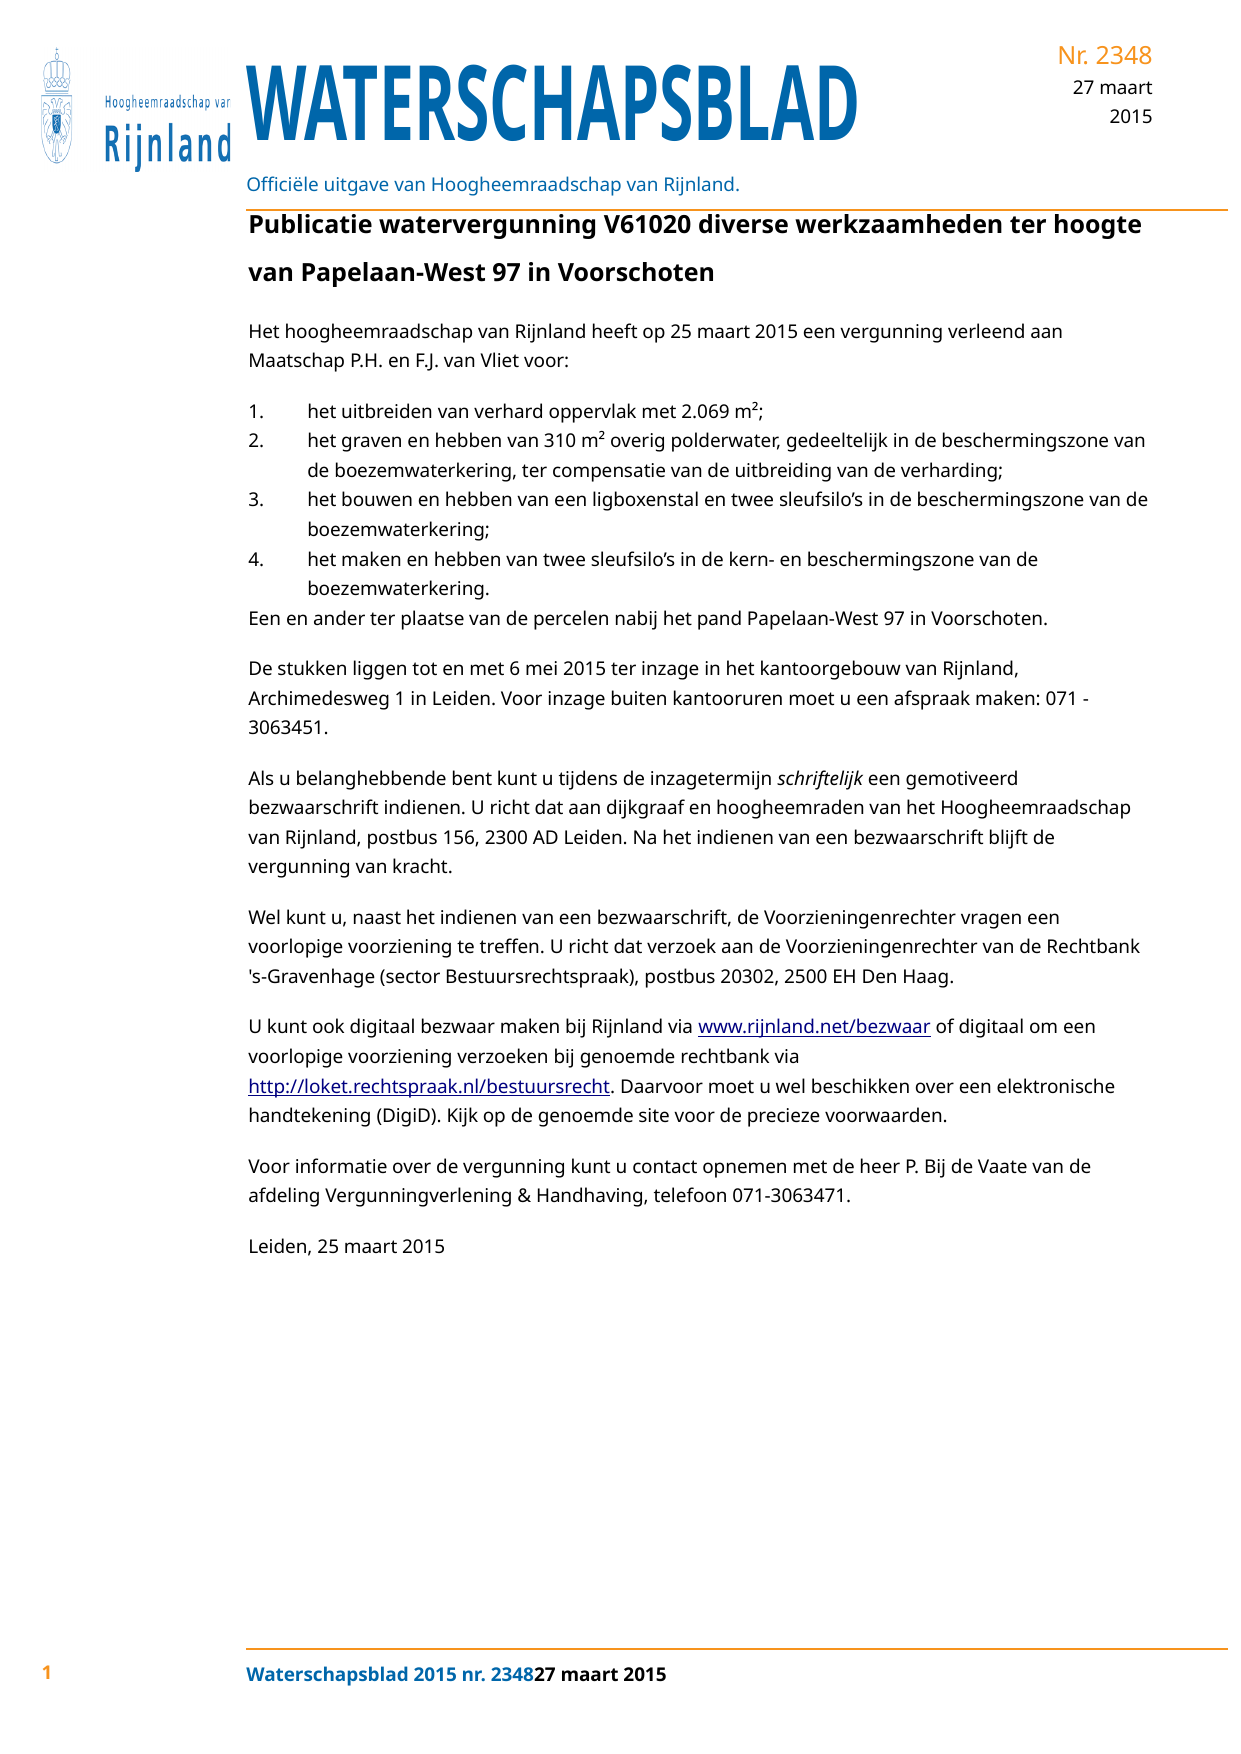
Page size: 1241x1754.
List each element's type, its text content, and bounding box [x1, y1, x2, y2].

list het bouwen en hebben van een ligboxenstal en twee sleufsilo’s in de beschermingszone van de boezemwaterkering; [248, 487, 1152, 542]
list het maken en hebben van twee sleufsilo’s in de kern- en beschermingszone van de boezemwaterkering. [248, 546, 1152, 601]
text U kunt ook digitaal bezwaar maken bij Rijnland via www.rijnland.net/bezwaar of digitaal om een voorlopige voorziening verzoeken bij genoemde rechtbank via http://loket.rechtspraak.nl/bestuursrecht. Daarvoor moet u wel beschikken over een elektronische handtekening (DigiD). Kijk op de genoemde site voor de precieze voorwaarden. [248, 1014, 1152, 1128]
text Voor informatie over de vergunning kunt u contact opnemen met de heer P. Bij de Vaate van de afdeling Vergunningverlening & Handhaving, telefoon 071-3063471. [248, 1153, 1152, 1208]
text Het hoogheemraadschap van Rijnland heeft op 25 maart 2015 een vergunning verleend aan Maatschap P.H. en F.J. van Vliet voor: [248, 318, 1152, 373]
text Als u belanghebbende bent kunt u tijdens de inzagetermijn schriftelijk een gemotiveerd bezwaarschrift indienen. U richt dat aan dijkgraaf en hoogheemraden van het Hoogheemraadschap van Rijnland, postbus 156, 2300 AD Leiden. Na het indienen van een bezwaarschrift blijft de vergunning van kracht. [248, 765, 1152, 879]
text Een en ander ter plaatse van de percelen nabij het pand Papelaan-West 97 in Voorschoten. [248, 605, 1152, 631]
text De stukken liggen tot en met 6 mei 2015 ter inzage in het kantoorgebouw van Rijnland, Archimedesweg 1 in Leiden. Voor inzage buiten kantooruren moet u een afspraak maken: 071 - 3063451. [248, 655, 1152, 740]
list het uitbreiden van verhard oppervlak met 2.069 m²; [248, 398, 1152, 424]
list het graven en hebben van 310 m² overig polderwater, gedeeltelijk in de beschermingszone van de boezemwaterkering, ter compensatie van de uitbreiding van de verharding; [248, 427, 1152, 483]
text Leiden, 25 maart 2015 [248, 1233, 1152, 1259]
text Publicatie watervergunning V61020 diverse werkzaamheden ter hoogte van Papelaan-West 97 in Voorschoten [248, 211, 1152, 288]
picture [41, 47, 231, 172]
text Wel kunt u, naast het indienen van een bezwaarschrift, de Voorzieningenrechter vragen een voorlopige voorziening te treffen. U richt dat verzoek aan de Voorzieningenrechter van de Rechtbank 's-Gravenhage (sector Bestuursrechtspraak), postbus 20302, 2500 EH Den Haag. [248, 904, 1152, 989]
